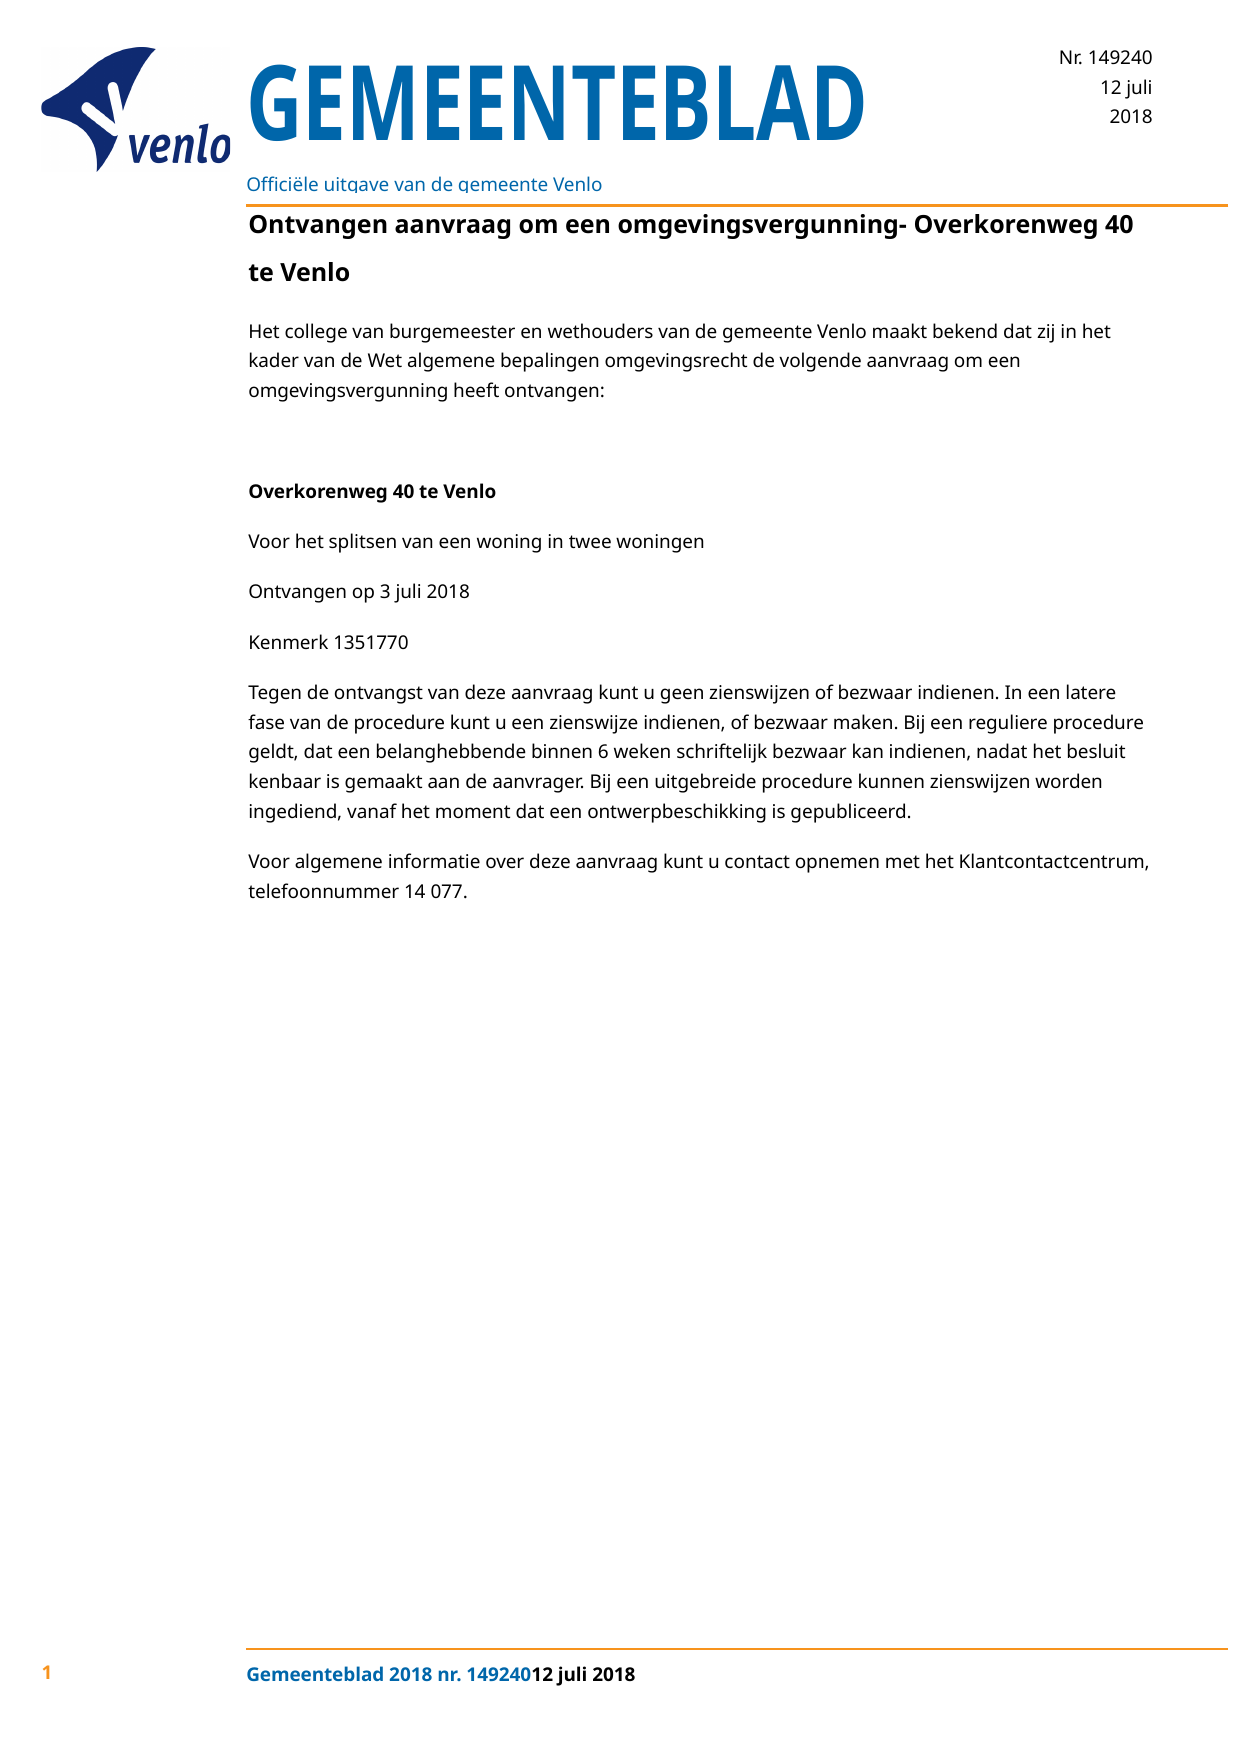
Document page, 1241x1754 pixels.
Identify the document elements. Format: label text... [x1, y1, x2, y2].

text Voor het splitsen van een woning in twee woningen [248, 528, 1152, 554]
text Tegen de ontvangst van deze aanvraag kunt u geen zienswijzen of bezwaar indienen. In een latere fase van de procedure kunt u een zienswijze indienen, of bezwaar maken. Bij een reguliere procedure geldt, dat een belanghebbende binnen 6 weken schriftelijk bezwaar kan indienen, nadat het besluit kenbaar is gemaakt aan de aanvrager. Bij een uitgebreide procedure kunnen zienswijzen worden ingediend, vanaf het moment dat een ontwerpbeschikking is gepubliceerd. [248, 679, 1152, 824]
text Het college van burgemeester en wethouders van de gemeente Venlo maakt bekend dat zij in het kader van de Wet algemene bepalingen omgevingsrecht de volgende aanvraag om een omgevingsvergunning heeft ontvangen: [248, 318, 1152, 403]
picture [41, 47, 231, 172]
text Overkorenweg 40 te Venlo [248, 478, 1152, 504]
text Ontvangen op 3 juli 2018 [248, 579, 1152, 604]
text Voor algemene informatie over deze aanvraag kunt u contact opnemen met het Klantcontactcentrum, telefoonnummer 14 077. [248, 848, 1152, 904]
text Ontvangen aanvraag om een omgevingsvergunning- Overkorenweg 40 te Venlo [248, 207, 1152, 288]
text Kenmerk 1351770 [248, 629, 1152, 655]
